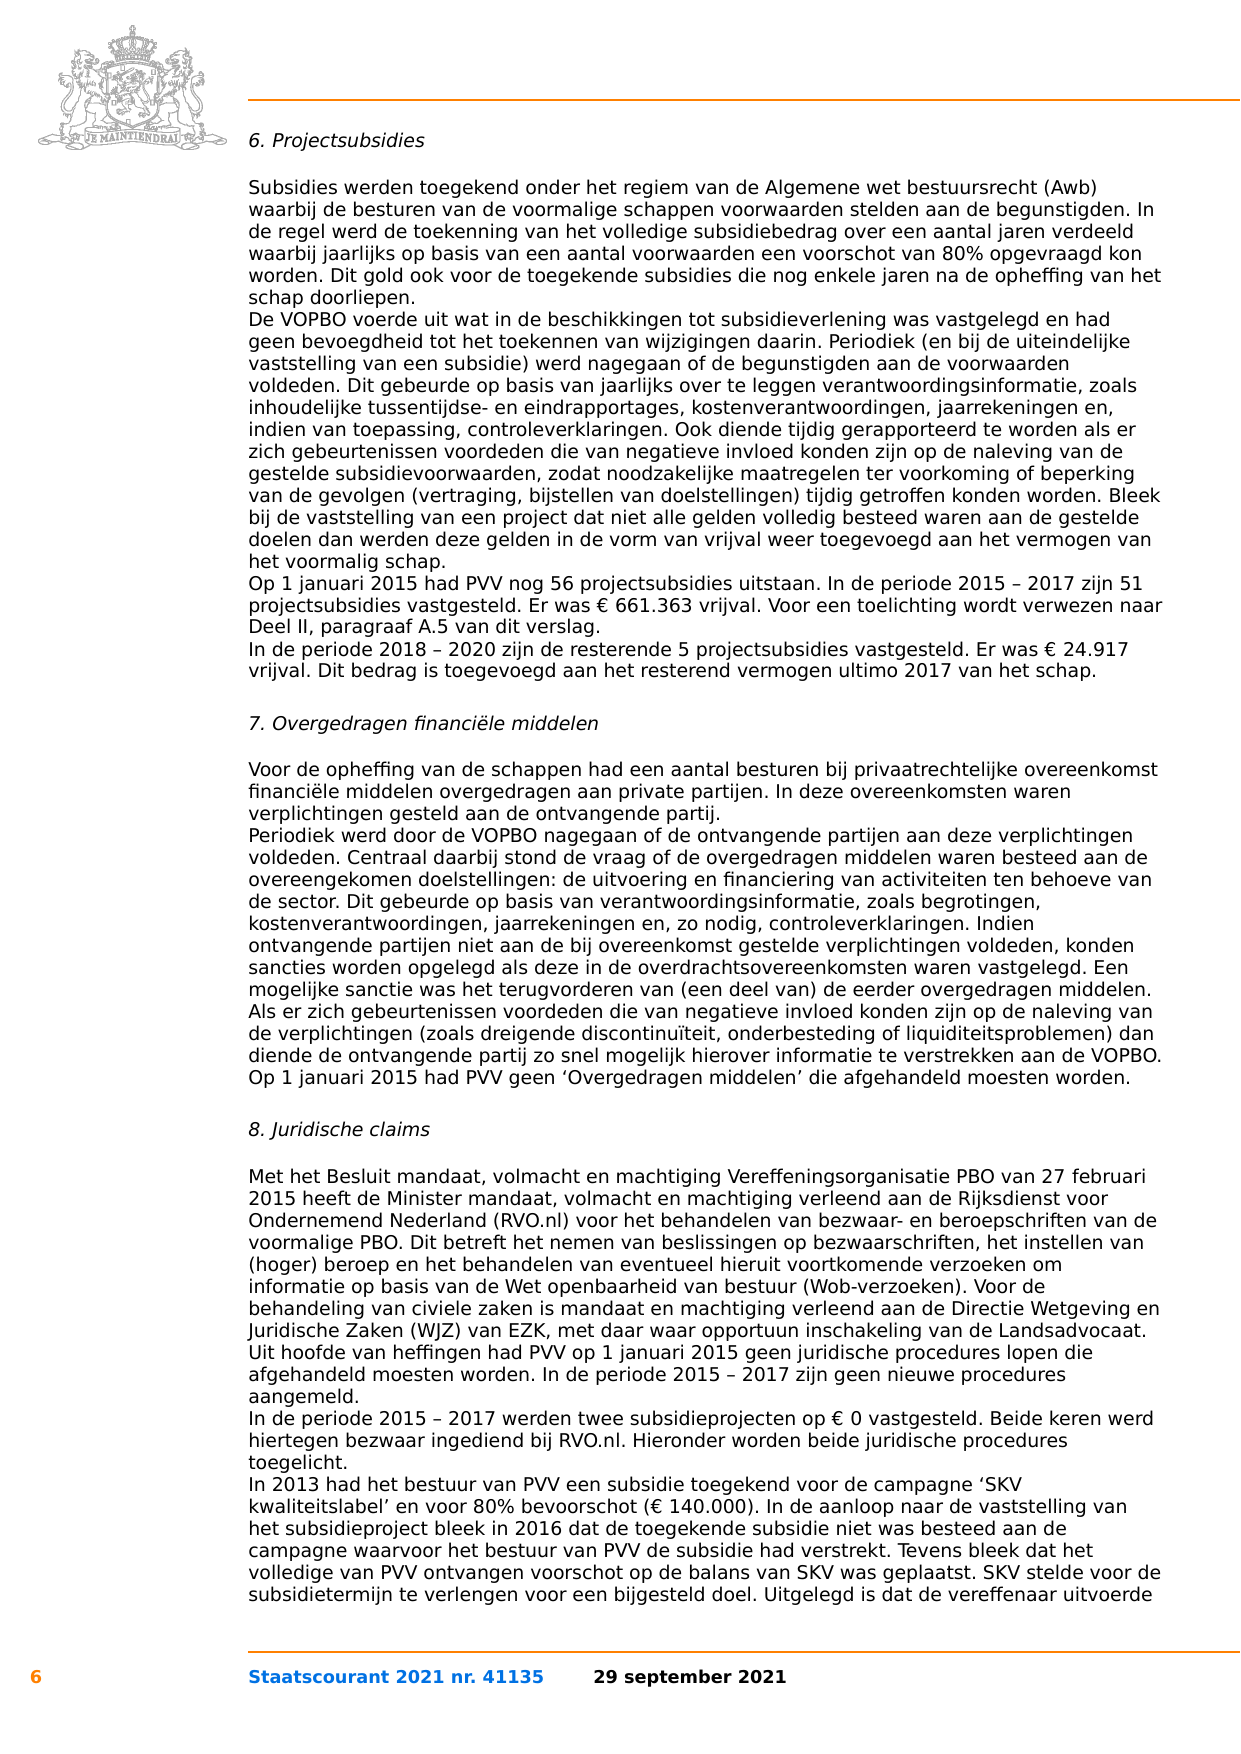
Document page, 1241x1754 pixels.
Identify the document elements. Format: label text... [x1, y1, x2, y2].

text Op 1 januari 2015 had PVV geen ‘Overgedragen middelen’ die afgehandeld moesten worden. [248, 1067, 1163, 1089]
text Met het Besluit mandaat, volmacht en machtiging Vereffeningsorganisatie PBO van 27 februari 2015 heeft de Minister mandaat, volmacht en machtiging verleend aan de Rijksdienst voor Ondernemend Nederland (RVO.nl) voor het behandelen van bezwaar- en beroepschriften van de voormalige PBO. Dit betreft het nemen van beslissingen op bezwaarschriften, het instellen van (hoger) beroep en het behandelen van eventueel hieruit voortkomende verzoeken om informatie op basis van de Wet openbaarheid van bestuur (Wob-verzoeken). Voor de behandeling van civiele zaken is mandaat en machtiging verleend aan de Directie Wetgeving en Juridische Zaken (WJZ) van EZK, met daar waar opportuun inschakeling van de Landsadvocaat. [248, 1166, 1163, 1342]
text De VOPBO voerde uit wat in de beschikkingen tot subsidieverlening was vastgelegd en had geen bevoegdheid tot het toekennen van wijzigingen daarin. Periodiek (en bij de uiteindelijke vaststelling van een subsidie) werd nagegaan of de begunstigden aan de voorwaarden voldeden. Dit gebeurde op basis van jaarlijks over te leggen verantwoordingsinformatie, zoals inhoudelijke tussentijdse- en eindrapportages, kostenverantwoordingen, jaarrekeningen en, indien van toepassing, controleverklaringen. Ook diende tijdig gerapporteerd te worden als er zich gebeurtenissen voordeden die van negatieve invloed konden zijn op de naleving van de gestelde subsidievoorwaarden, zodat noodzakelijke maatregelen ter voorkoming of beperking van de gevolgen (vertraging, bijstellen van doelstellingen) tijdig getroffen konden worden. Bleek bij de vaststelling van een project dat niet alle gelden volledig besteed waren aan de gestelde doelen dan werden deze gelden in de vorm van vrijval weer toegevoegd aan het vermogen van het voormalig schap. [248, 309, 1163, 572]
subtitle 8. Juridische claims [248, 1119, 1163, 1141]
text Subsidies werden toegekend onder het regiem van de Algemene wet bestuursrecht (Awb) waarbij de besturen van de voormalige schappen voorwaarden stelden aan de begunstigden. In de regel werd de toekenning van het volledige subsidiebedrag over een aantal jaren verdeeld waarbij jaarlijks op basis van een aantal voorwaarden een voorschot van 80% opgevraagd kon worden. Dit gold ook voor de toegekende subsidies die nog enkele jaren na de opheffing van het schap doorliepen. [248, 177, 1163, 309]
text Op 1 januari 2015 had PVV nog 56 projectsubsidies uitstaan. In de periode 2015 – 2017 zijn 51 projectsubsidies vastgesteld. Er was € 661.363 vrijval. Voor een toelichting wordt verwezen naar Deel II, paragraaf A.5 van dit verslag. [248, 572, 1163, 638]
text Periodiek werd door de VOPBO nagegaan of de ontvangende partijen aan deze verplichtingen voldeden. Centraal daarbij stond de vraag of de overgedragen middelen waren besteed aan de overeengekomen doelstellingen: de uitvoering en financiering van activiteiten ten behoeve van de sector. Dit gebeurde op basis van verantwoordingsinformatie, zoals begrotingen, kostenverantwoordingen, jaarrekeningen en, zo nodig, controleverklaringen. Indien ontvangende partijen niet aan de bij overeenkomst gestelde verplichtingen voldeden, konden sancties worden opgelegd als deze in de overdrachtsovereenkomsten waren vastgelegd. Een mogelijke sanctie was het terugvorderen van (een deel van) de eerder overgedragen middelen. Als er zich gebeurtenissen voordeden die van negatieve invloed konden zijn op de naleving van de verplichtingen (zoals dreigende discontinuïteit, onderbesteding of liquiditeitsproblemen) dan diende de ontvangende partij zo snel mogelijk hierover informatie te verstrekken aan de VOPBO. [248, 825, 1163, 1067]
subtitle 7. Overgedragen financiële middelen [248, 712, 1163, 734]
text Voor de opheffing van de schappen had een aantal besturen bij privaatrechtelijke overeenkomst financiële middelen overgedragen aan private partijen. In deze overeenkomsten waren verplichtingen gesteld aan de ontvangende partij. [248, 759, 1163, 825]
text In de periode 2018 – 2020 zijn de resterende 5 projectsubsidies vastgesteld. Er was € 24.917 vrijval. Dit bedrag is toegevoegd aan het resterend vermogen ultimo 2017 van het schap. [248, 638, 1163, 682]
picture [38, 25, 227, 150]
text In 2013 had het bestuur van PVV een subsidie toegekend voor de campagne ‘SKV kwaliteitslabel’ en voor 80% bevoorschot (€ 140.000). In de aanloop naar de vaststelling van het subsidieproject bleek in 2016 dat de toegekende subsidie niet was besteed aan de campagne waarvoor het bestuur van PVV de subsidie had verstrekt. Tevens bleek dat het volledige van PVV ontvangen voorschot op de balans van SKV was geplaatst. SKV stelde voor de subsidietermijn te verlengen voor een bijgesteld doel. Uitgelegd is dat de vereffenaar uitvoerde [248, 1474, 1163, 1606]
text Uit hoofde van heffingen had PVV op 1 januari 2015 geen juridische procedures lopen die afgehandeld moesten worden. In de periode 2015 – 2017 zijn geen nieuwe procedures aangemeld. [248, 1342, 1163, 1408]
text In de periode 2015 – 2017 werden twee subsidieprojecten op € 0 vastgesteld. Beide keren werd hiertegen bezwaar ingediend bij RVO.nl. Hieronder worden beide juridische procedures toegelicht. [248, 1408, 1163, 1474]
subtitle 6. Projectsubsidies [248, 130, 1163, 152]
